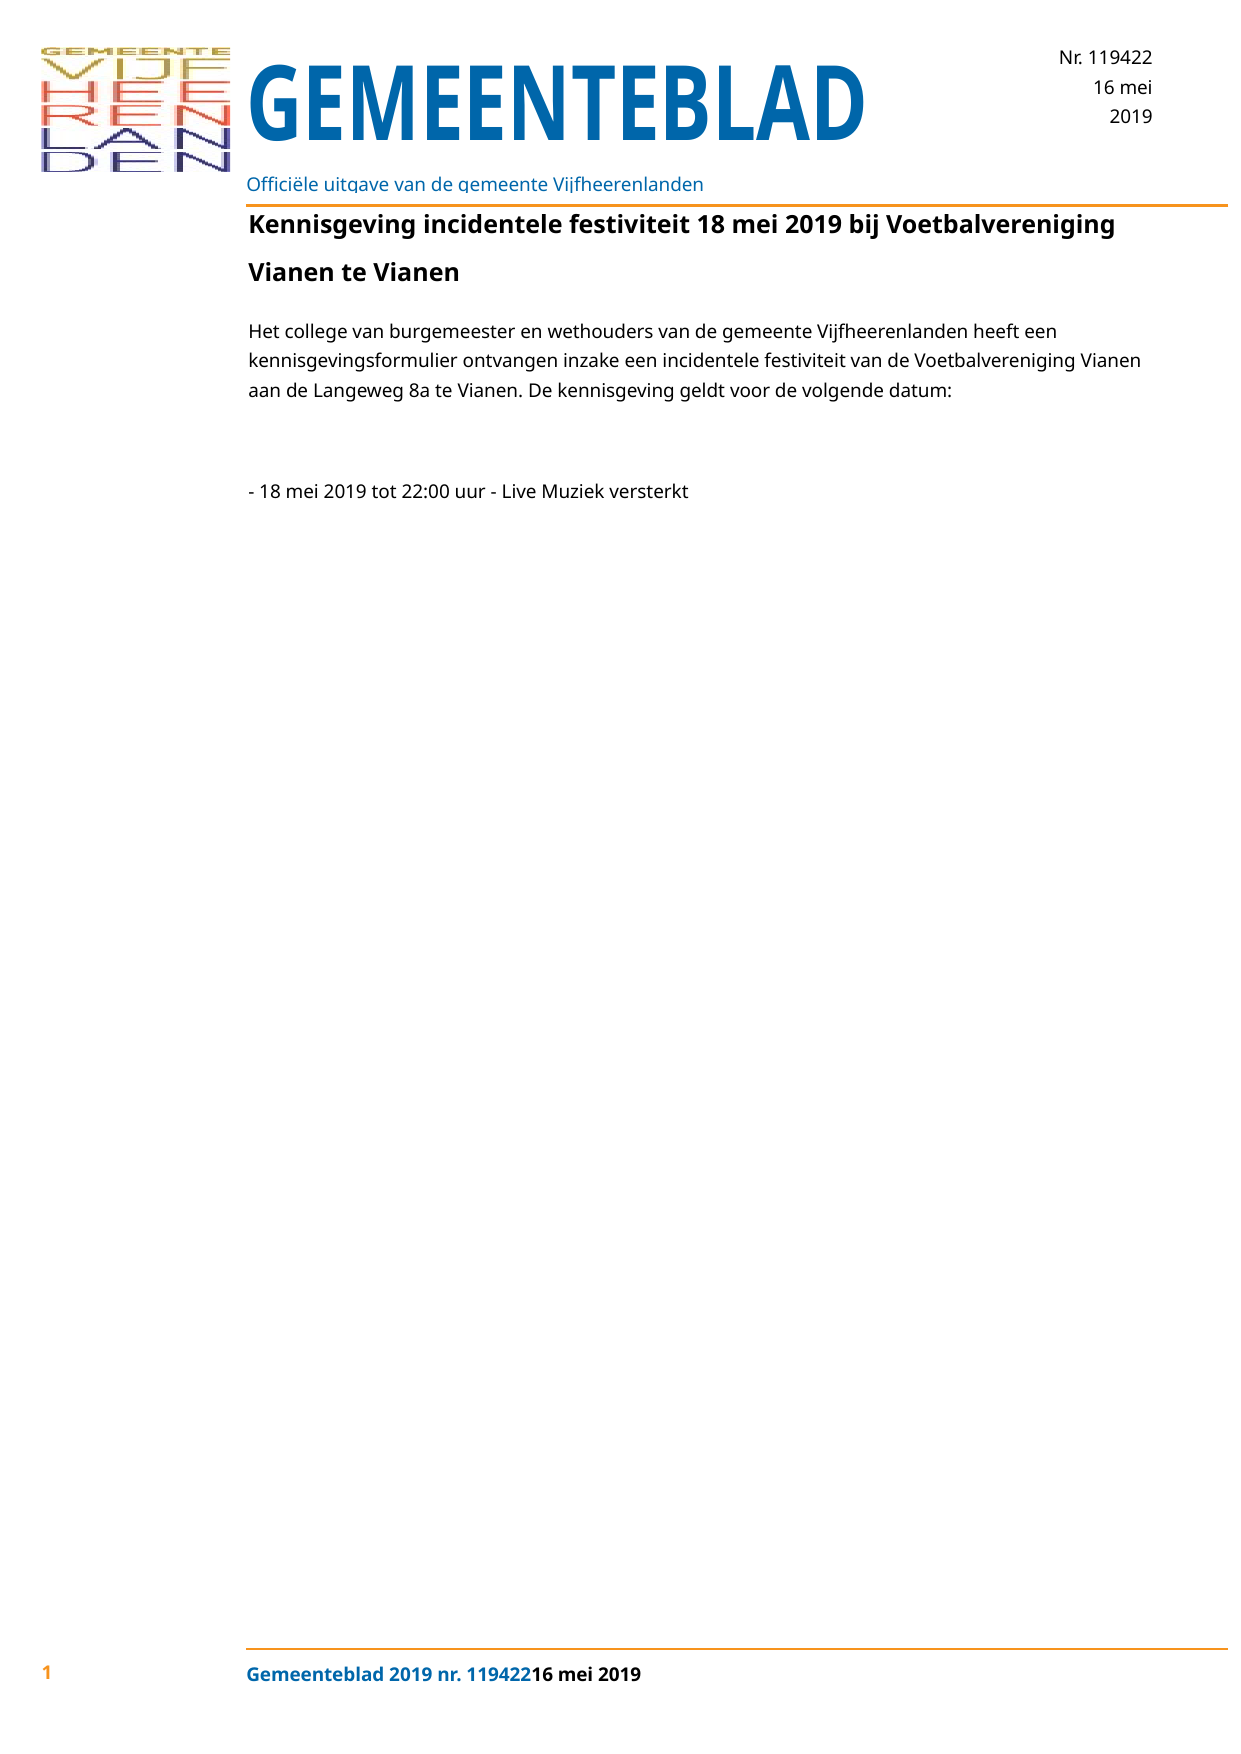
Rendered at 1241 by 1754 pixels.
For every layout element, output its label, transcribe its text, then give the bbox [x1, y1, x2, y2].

text Het college van burgemeester en wethouders van de gemeente Vijfheerenlanden heeft een kennisgevingsformulier ontvangen inzake een incidentele festiviteit van de Voetbalvereniging Vianen aan de Langeweg 8a te Vianen. De kennisgeving geldt voor de volgende datum: [248, 318, 1152, 403]
text - 18 mei 2019 tot 22:00 uur - Live Muziek versterkt [248, 478, 1152, 504]
picture [41, 47, 231, 172]
text Kennisgeving incidentele festiviteit 18 mei 2019 bij Voetbalvereniging Vianen te Vianen [248, 207, 1152, 288]
